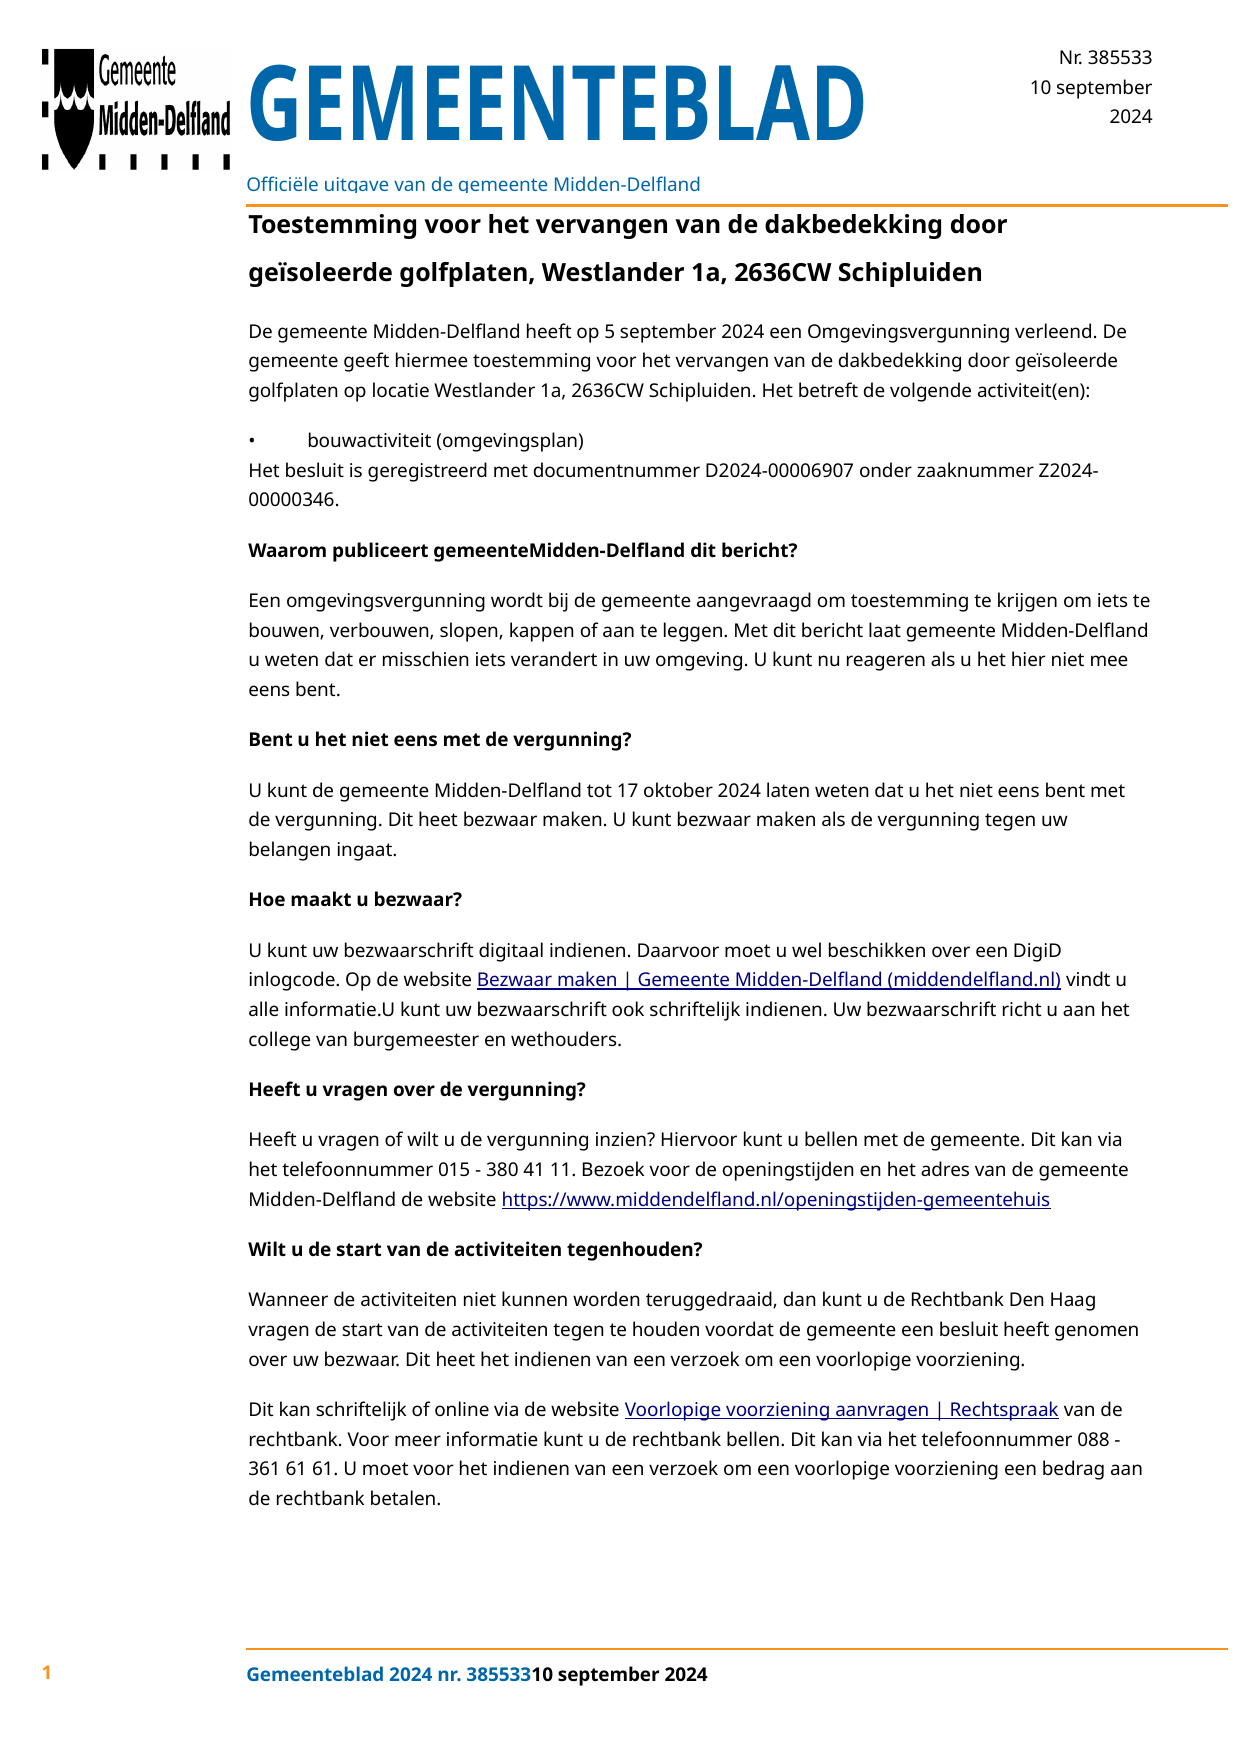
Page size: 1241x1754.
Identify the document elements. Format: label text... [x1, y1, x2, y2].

text Bent u het niet eens met de vergunning? [248, 727, 1152, 752]
text Heeft u vragen over de vergunning? [248, 1076, 1152, 1102]
text Dit kan schriftelijk of online via de website Voorlopige voorziening aanvragen | Rechtspraak van de rechtbank. Voor meer informatie kunt u de rechtbank bellen. Dit kan via het telefoonnummer 088 - 361 61 61. U moet voor het indienen van een verzoek om een voorlopige voorziening een bedrag aan de rechtbank betalen. [248, 1396, 1152, 1511]
text Een omgevingsvergunning wordt bij de gemeente aangevraagd om toestemming te krijgen om iets te bouwen, verbouwen, slopen, kappen of aan te leggen. Met dit bericht laat gemeente Midden-Delfland u weten dat er misschien iets verandert in uw omgeving. U kunt nu reageren als u het hier niet mee eens bent. [248, 587, 1152, 702]
text Toestemming voor het vervangen van de dakbedekking door geïsoleerde golfplaten, Westlander 1a, 2636CW Schipluiden [248, 207, 1152, 288]
text Het besluit is geregistreerd met documentnummer D2024-00006907 onder zaaknummer Z2024-00000346. [248, 457, 1152, 512]
text Wilt u de start van de activiteiten tegenhouden? [248, 1236, 1152, 1262]
picture [41, 47, 231, 172]
text U kunt de gemeente Midden-Delfland tot 17 oktober 2024 laten weten dat u het niet eens bent met de vergunning. Dit heet bezwaar maken. U kunt bezwaar maken als de vergunning tegen uw belangen ingaat. [248, 777, 1152, 862]
text U kunt uw bezwaarschrift digitaal indienen. Daarvoor moet u wel beschikken over een DigiD inlogcode. Op de website Bezwaar maken | Gemeente Midden-Delfland (middendelfland.nl) vindt u alle informatie.U kunt uw bezwaarschrift ook schriftelijk indienen. Uw bezwaarschrift richt u aan het college van burgemeester en wethouders. [248, 937, 1152, 1052]
text Wanneer de activiteiten niet kunnen worden teruggedraaid, dan kunt u de Rechtbank Den Haag vragen de start van de activiteiten tegen te houden voordat de gemeente een besluit heeft genomen over uw bezwaar. Dit heet het indienen van een verzoek om een voorlopige voorziening. [248, 1287, 1152, 1372]
text Waarom publiceert gemeenteMidden-Delfland dit bericht? [248, 537, 1152, 563]
text De gemeente Midden-Delfland heeft op 5 september 2024 een Omgevingsvergunning verleend. De gemeente geeft hiermee toestemming voor het vervangen van de dakbedekking door geïsoleerde golfplaten op locatie Westlander 1a, 2636CW Schipluiden. Het betreft de volgende activiteit(en): [248, 318, 1152, 403]
list bouwactiviteit (omgevingsplan) [248, 427, 1152, 453]
text Heeft u vragen of wilt u de vergunning inzien? Hiervoor kunt u bellen met de gemeente. Dit kan via het telefoonnummer 015 - 380 41 11. Bezoek voor de openingstijden en het adres van de gemeente Midden-Delfland de website https://www.middendelfland.nl/openingstijden-gemeentehuis [248, 1127, 1152, 1212]
text Hoe maakt u bezwaar? [248, 887, 1152, 912]
